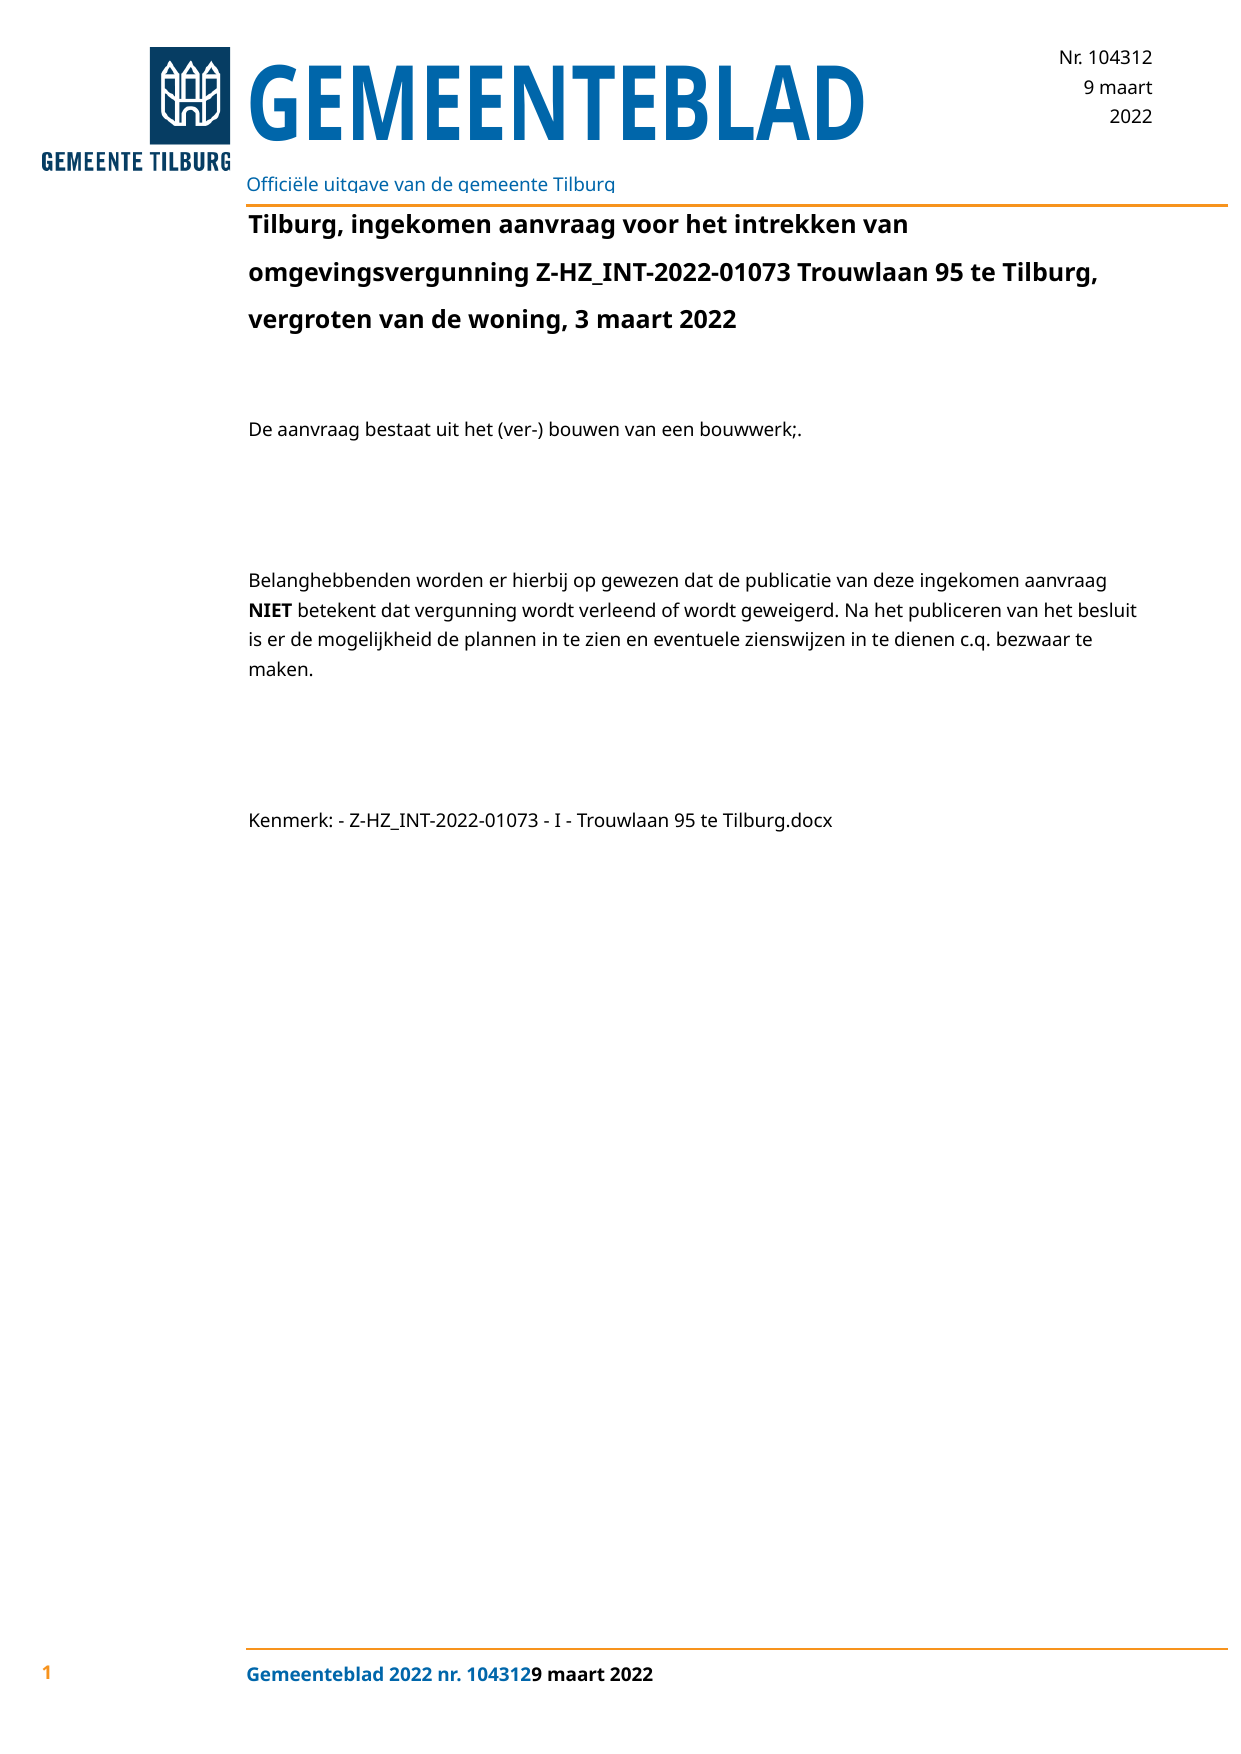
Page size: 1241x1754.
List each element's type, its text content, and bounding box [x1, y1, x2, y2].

picture [41, 47, 231, 172]
text Tilburg, ingekomen aanvraag voor het intrekken van omgevingsvergunning Z-HZ_INT-2022-01073 Trouwlaan 95 te Tilburg, vergroten van de woning, 3 maart 2022 [248, 207, 1152, 336]
text Kenmerk: - Z-HZ_INT-2022-01073 - I - Trouwlaan 95 te Tilburg.docx [248, 807, 1152, 833]
text Belanghebbenden worden er hierbij op gewezen dat de publicatie van deze ingekomen aanvraag NIET betekent dat vergunning wordt verleend of wordt geweigerd. Na het publiceren van het besluit is er de mogelijkheid de plannen in te zien en eventuele zienswijzen in te dienen c.q. bezwaar te maken. [248, 567, 1152, 682]
text De aanvraag bestaat uit het (ver-) bouwen van een bouwwerk;. [248, 416, 1152, 442]
